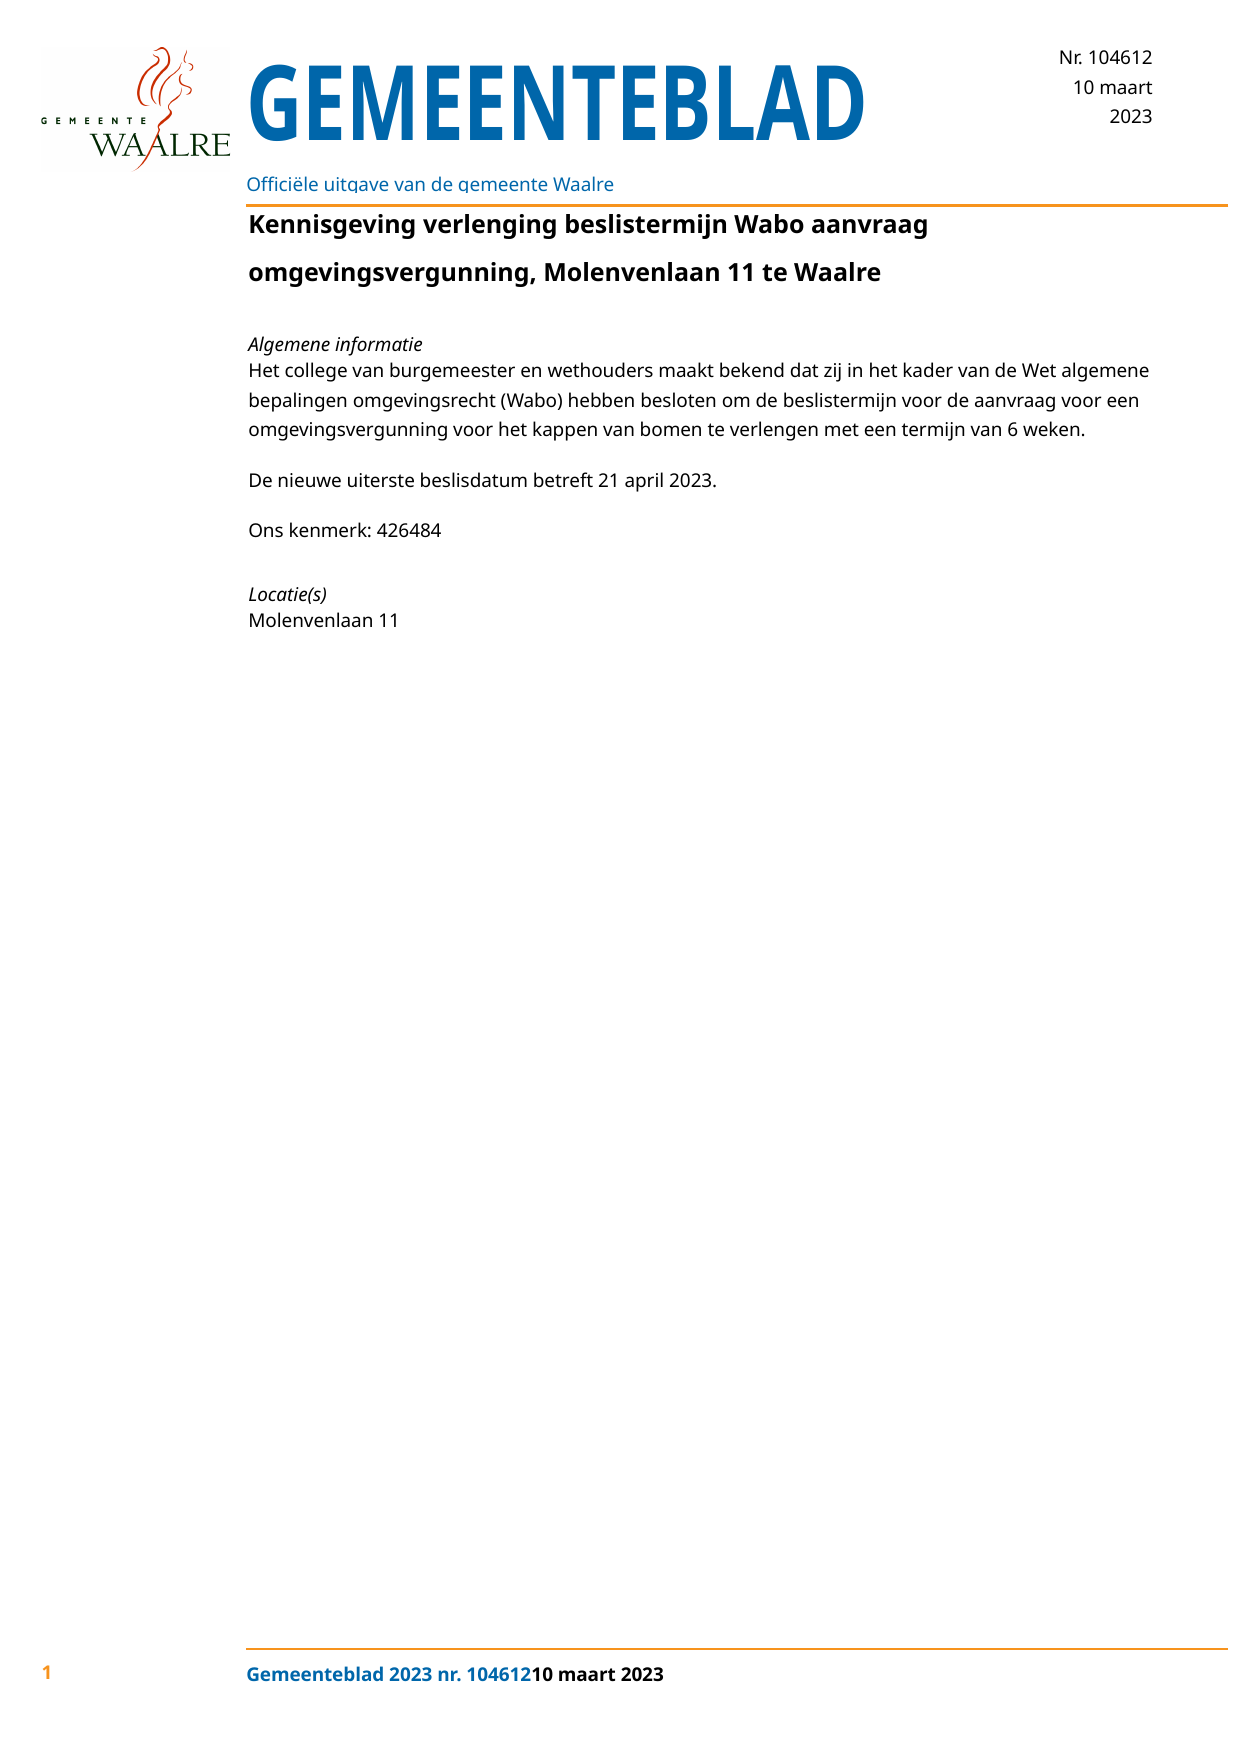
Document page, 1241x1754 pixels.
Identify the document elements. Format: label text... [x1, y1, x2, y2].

text Molenvenlaan 11 [248, 607, 1152, 633]
text Ons kenmerk: 426484 [248, 517, 1152, 543]
picture [41, 47, 231, 172]
text Locatie(s) [248, 581, 1152, 607]
text Het college van burgemeester en wethouders maakt bekend dat zij in het kader van de Wet algemene bepalingen omgevingsrecht (Wabo) hebben besloten om de beslistermijn voor de aanvraag voor een omgevingsvergunning voor het kappen van bomen te verlengen met een termijn van 6 weken. [248, 357, 1152, 442]
text De nieuwe uiterste beslisdatum betreft 21 april 2023. [248, 467, 1152, 492]
text Kennisgeving verlenging beslistermijn Wabo aanvraag omgevingsvergunning, Molenvenlaan 11 te Waalre [248, 207, 1152, 288]
text Algemene informatie [248, 331, 1152, 357]
